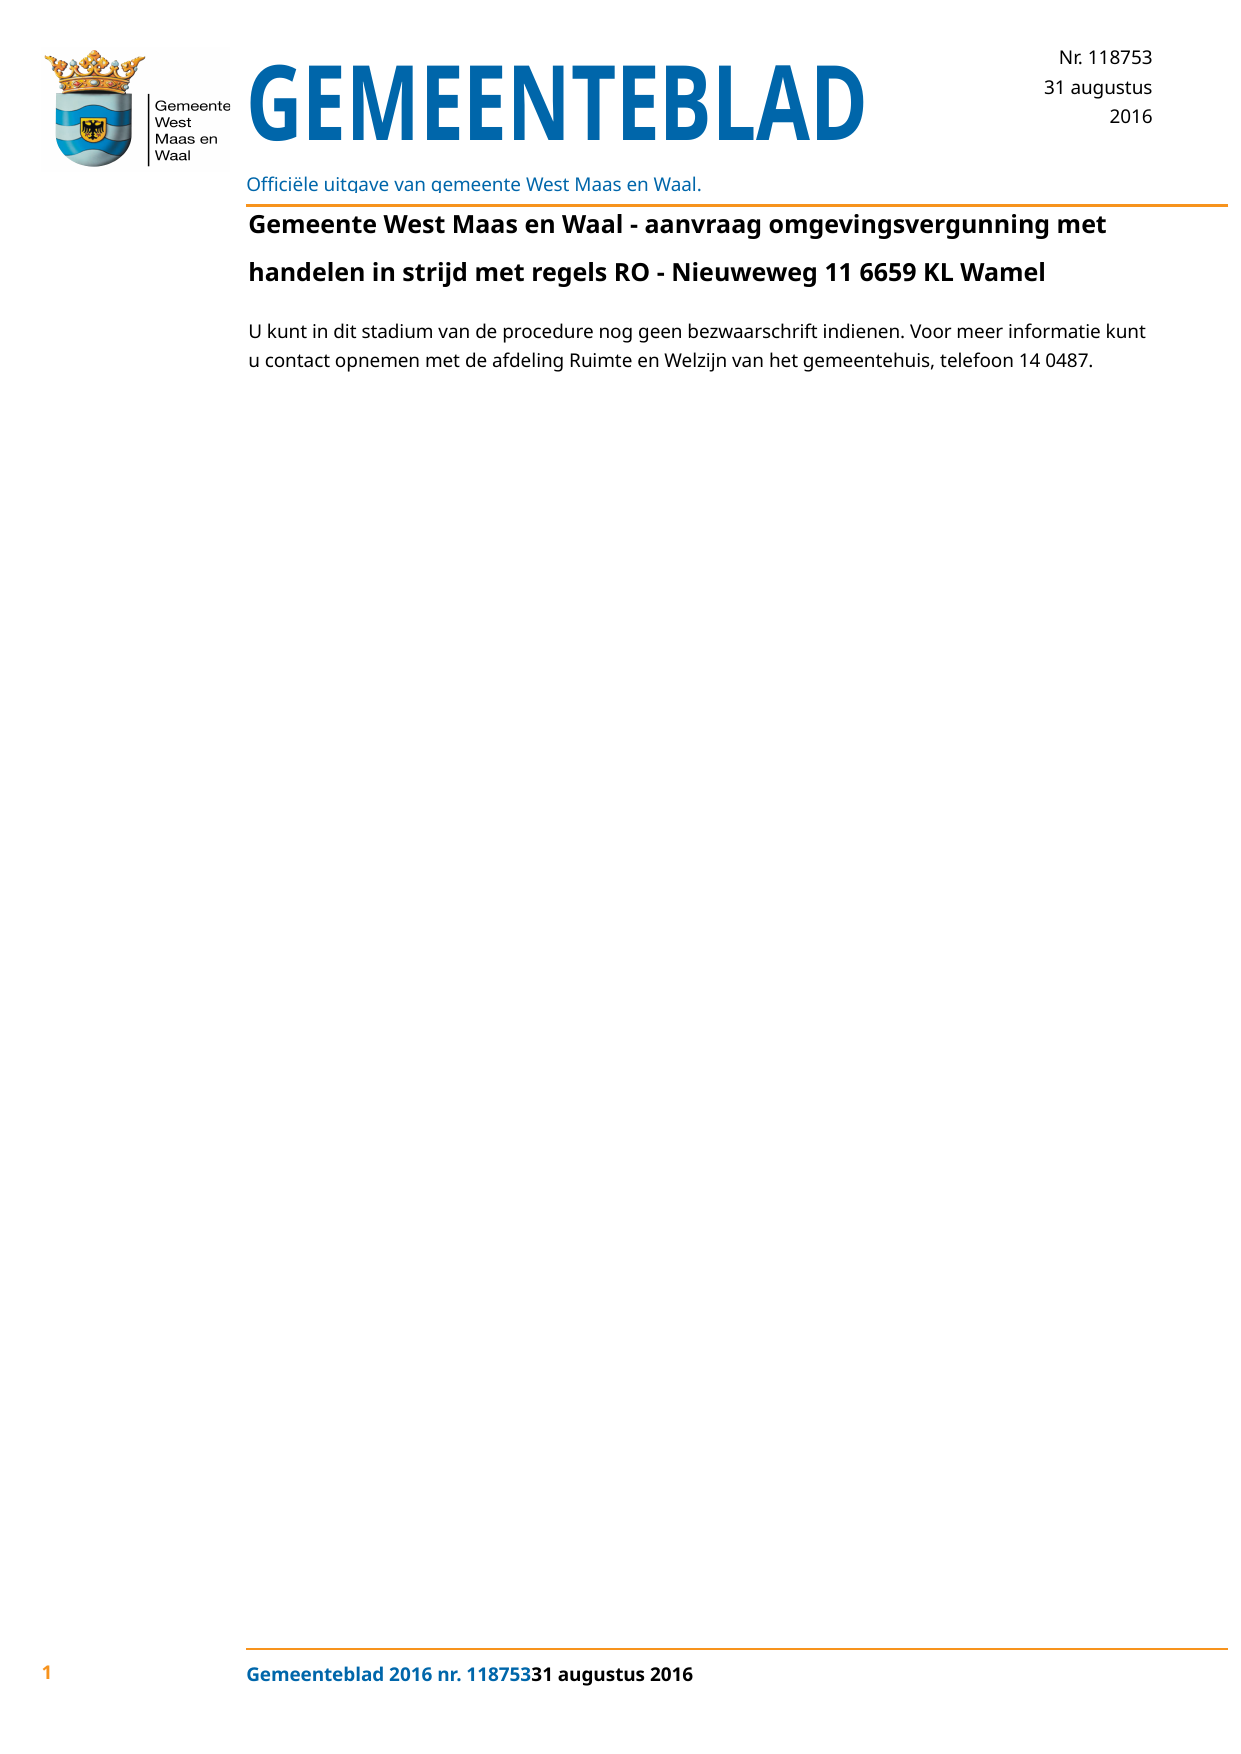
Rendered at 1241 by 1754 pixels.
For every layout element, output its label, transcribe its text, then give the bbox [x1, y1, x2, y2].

text Gemeente West Maas en Waal - aanvraag omgevingsvergunning met handelen in strijd met regels RO - Nieuweweg 11 6659 KL Wamel [248, 207, 1152, 288]
text U kunt in dit stadium van de procedure nog geen bezwaarschrift indienen. Voor meer informatie kunt u contact opnemen met de afdeling Ruimte en Welzijn van het gemeentehuis, telefoon 14 0487. [248, 318, 1152, 373]
picture [41, 47, 231, 172]
